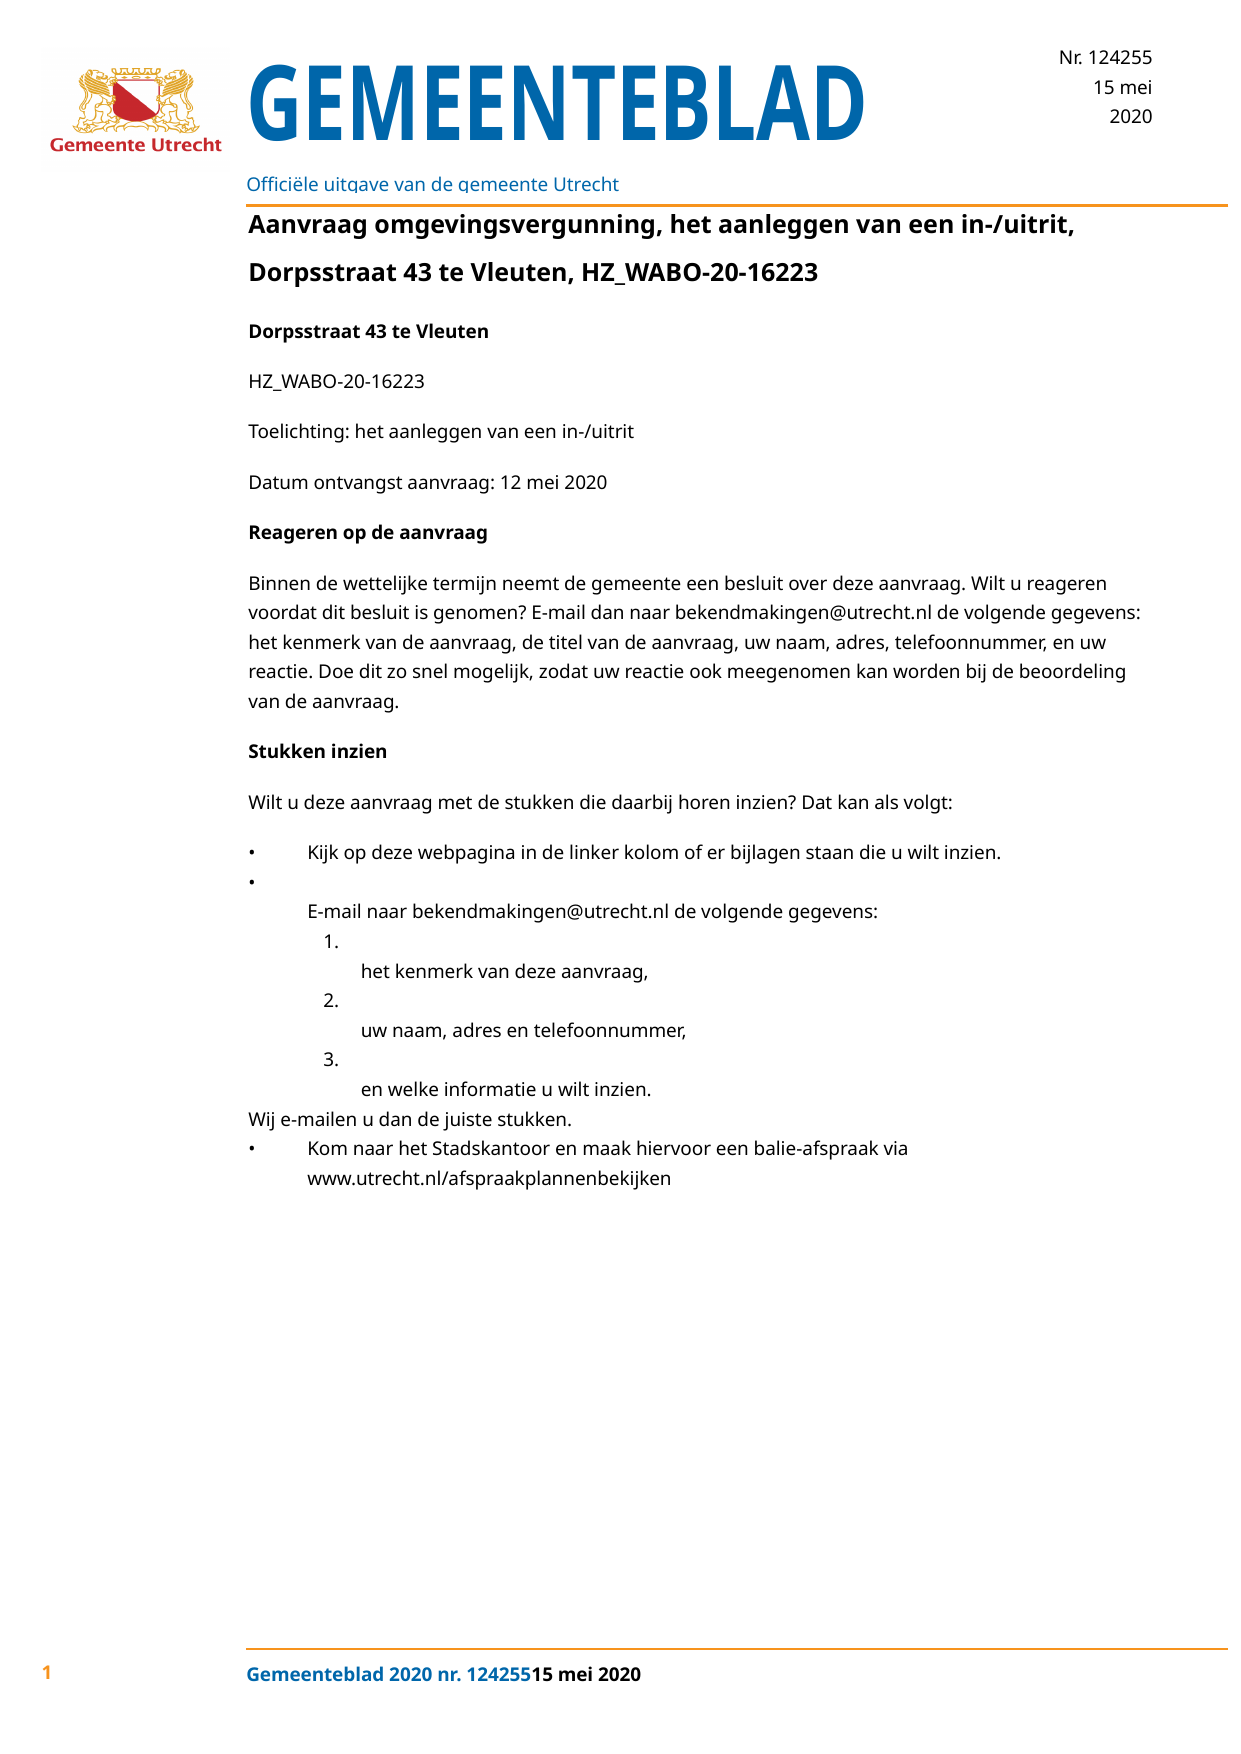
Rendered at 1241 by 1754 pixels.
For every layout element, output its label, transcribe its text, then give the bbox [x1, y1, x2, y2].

list Kom naar het Stadskantoor en maak hiervoor een balie-afspraak via www.utrecht.nl/afspraakplannenbekijken [248, 1135, 1152, 1191]
text Binnen de wettelijke termijn neemt de gemeente een besluit over deze aanvraag. Wilt u reageren voordat dit besluit is genomen? E-mail dan naar bekendmakingen@utrecht.nl de volgende gegevens: het kenmerk van de aanvraag, de titel van de aanvraag, uw naam, adres, telefoonnummer, en uw reactie. Doe dit zo snel mogelijk, zodat uw reactie ook meegenomen kan worden bij de beoordeling van de aanvraag. [248, 570, 1152, 714]
text Reageren op de aanvraag [248, 519, 1152, 545]
text HZ_WABO-20-16223 [248, 368, 1152, 394]
text Aanvraag omgevingsvergunning, het aanleggen van een in-/uitrit, Dorpsstraat 43 te Vleuten, HZ_WABO-20-16223 [248, 207, 1152, 288]
list E-mail naar bekendmakingen@utrecht.nl de volgende gegevens: [248, 899, 1152, 924]
list het kenmerk van deze aanvraag, [323, 958, 1152, 984]
text Dorpsstraat 43 te Vleuten [248, 318, 1152, 344]
text Datum ontvangst aanvraag: 12 mei 2020 [248, 469, 1152, 495]
text Wilt u deze aanvraag met de stukken die daarbij horen inzien? Dat kan als volgt: [248, 789, 1152, 815]
list Kijk op deze webpagina in de linker kolom of er bijlagen staan die u wilt inzien. [248, 839, 1152, 865]
text Toelichting: het aanleggen van een in-/uitrit [248, 419, 1152, 444]
list uw naam, adres en telefoonnummer, [323, 1017, 1152, 1043]
list en welke informatie u wilt inzien. [323, 1076, 1152, 1102]
text Wij e-mailen u dan de juiste stukken. [248, 1106, 1152, 1132]
picture [41, 47, 231, 172]
text Stukken inzien [248, 739, 1152, 764]
